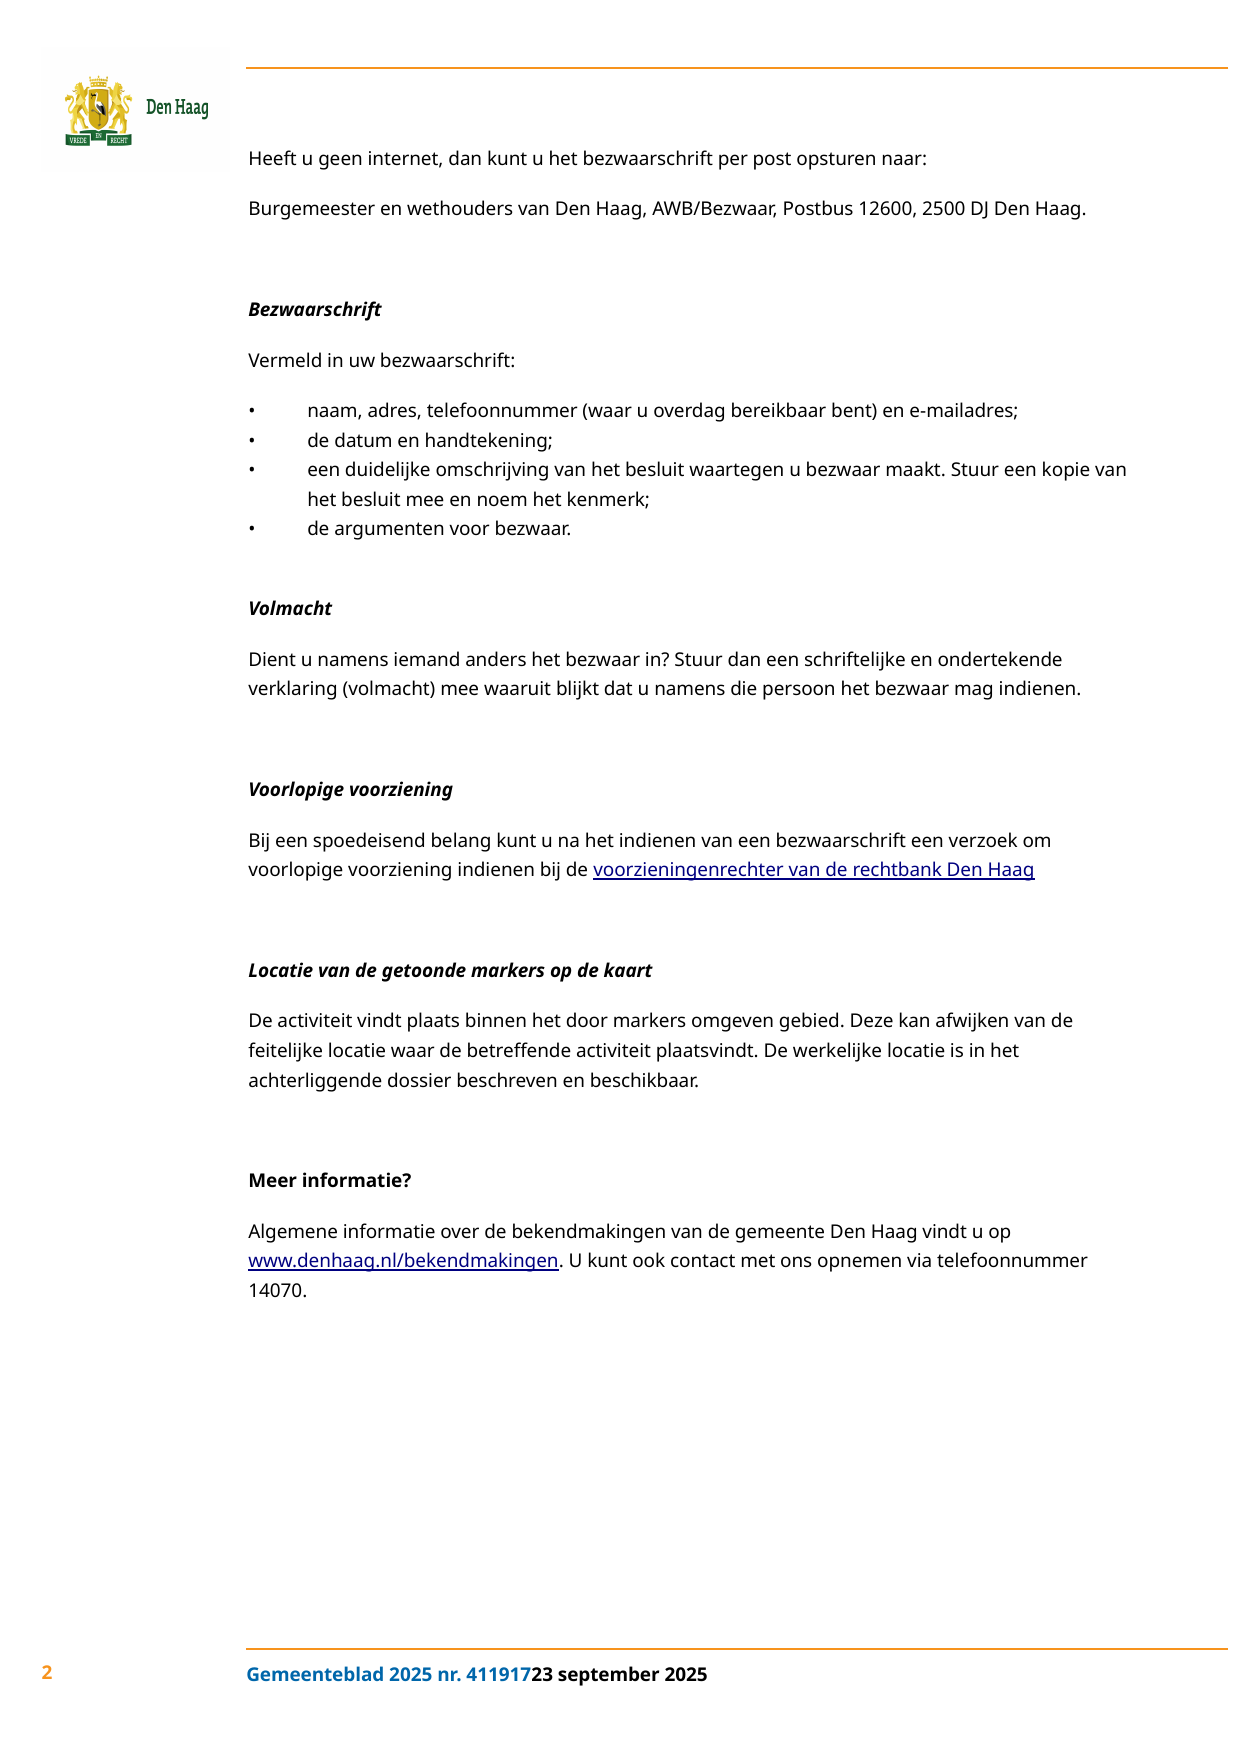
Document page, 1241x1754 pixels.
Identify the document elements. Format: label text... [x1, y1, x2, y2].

text Locatie van de getoonde markers op de kaart [248, 957, 1152, 983]
text Burgemeester en wethouders van Den Haag, AWB/Bezwaar, Postbus 12600, 2500 DJ Den Haag. [248, 196, 1152, 221]
text Vermeld in uw bezwaarschrift: [248, 347, 1152, 373]
list de datum en handtekening; [248, 427, 1152, 453]
list naam, adres, telefoonnummer (waar u overdag bereikbaar bent) en e-mailadres; [248, 397, 1152, 423]
text Bij een spoedeisend belang kunt u na het indienen van een bezwaarschrift een verzoek om voorlopige voorziening indienen bij de voorzieningenrechter van de rechtbank Den Haag [248, 827, 1152, 882]
picture [41, 47, 231, 172]
text De activiteit vindt plaats binnen het door markers omgeven gebied. Deze kan afwijken van de feitelijke locatie waar de betreffende activiteit plaatsvindt. De werkelijke locatie is in het achterliggende dossier beschreven en beschikbaar. [248, 1008, 1152, 1093]
text Heeft u geen internet, dan kunt u het bezwaarschrift per post opsturen naar: [248, 145, 1152, 171]
text Bezwaarschrift [248, 296, 1152, 322]
list een duidelijke omschrijving van het besluit waartegen u bezwaar maakt. Stuur een kopie van het besluit mee en noem het kenmerk; [248, 456, 1152, 512]
text Voorlopige voorziening [248, 776, 1152, 802]
text Meer informatie? [248, 1168, 1152, 1193]
list de argumenten voor bezwaar. [248, 516, 1152, 541]
text Dient u namens iemand anders het bezwaar in? Stuur dan een schriftelijke en ondertekende verklaring (volmacht) mee waaruit blijkt dat u namens die persoon het bezwaar mag indienen. [248, 646, 1152, 701]
text Volmacht [248, 596, 1152, 621]
text Algemene informatie over de bekendmakingen van de gemeente Den Haag vindt u op www.denhaag.nl/bekendmakingen. U kunt ook contact met ons opnemen via telefoonnummer 14070. [248, 1218, 1152, 1303]
